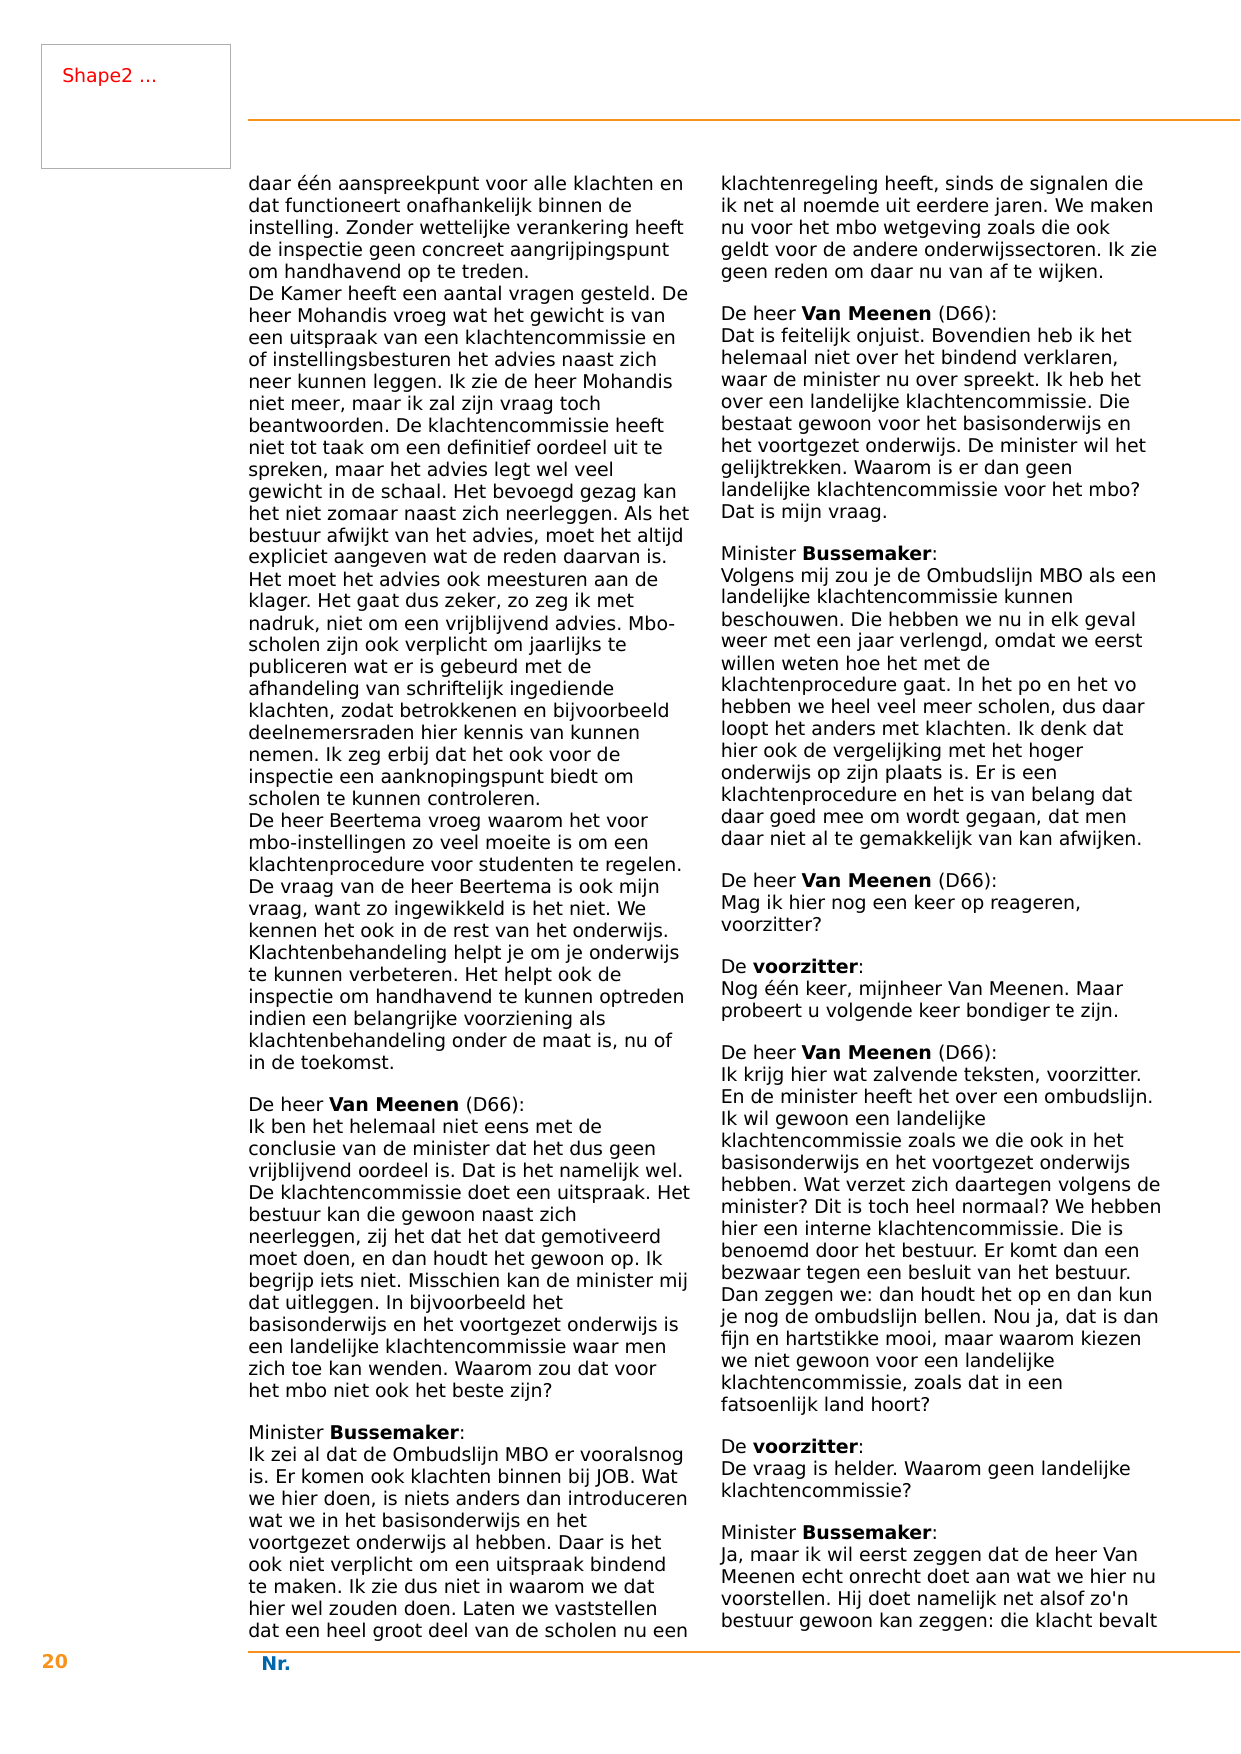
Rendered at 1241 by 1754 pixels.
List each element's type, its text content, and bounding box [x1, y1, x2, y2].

text De heer Van Meenen (D66): [721, 303, 1163, 325]
text De Kamer heeft een aantal vragen gesteld. De heer Mohandis vroeg wat het gewicht is van een uitspraak van een klachtencommissie en of instellingsbesturen het advies naast zich neer kunnen leggen. Ik zie de heer Mohandis niet meer, maar ik zal zijn vraag toch beantwoorden. De klachtencommissie heeft niet tot taak om een definitief oordeel uit te spreken, maar het advies legt wel veel gewicht in de schaal. Het bevoegd gezag kan het niet zomaar naast zich neerleggen. Als het bestuur afwijkt van het advies, moet het altijd expliciet aangeven wat de reden daarvan is. Het moet het advies ook meesturen aan de klager. Het gaat dus zeker, zo zeg ik met nadruk, niet om een vrijblijvend advies. Mbo-scholen zijn ook verplicht om jaarlijks te publiceren wat er is gebeurd met de afhandeling van schriftelijk ingediende klachten, zodat betrokkenen en bijvoorbeeld deelnemersraden hier kennis van kunnen nemen. Ik zeg erbij dat het ook voor de inspectie een aanknopingspunt biedt om scholen te kunnen controleren. [248, 283, 691, 810]
text Minister Bussemaker: [721, 542, 1163, 564]
text De heer Beertema vroeg waarom het voor mbo-instellingen zo veel moeite is om een klachtenprocedure voor studenten te regelen. De vraag van de heer Beertema is ook mijn vraag, want zo ingewikkeld is het niet. We kennen het ook in de rest van het onderwijs. Klachtenbehandeling helpt je om je onderwijs te kunnen verbeteren. Het helpt ook de inspectie om handhavend te kunnen optreden indien een belangrijke voorziening als klachtenbehandeling onder de maat is, nu of in de toekomst. [248, 810, 691, 1074]
text klachtenregeling heeft, sinds de signalen die ik net al noemde uit eerdere jaren. We maken nu voor het mbo wetgeving zoals die ook geldt voor de andere onderwijssectoren. Ik zie geen reden om daar nu van af te wijken. [721, 173, 1163, 283]
text Volgens mij zou je de Ombudslijn MBO als een landelijke klachtencommissie kunnen beschouwen. Die hebben we nu in elk geval weer met een jaar verlengd, omdat we eerst willen weten hoe het met de klachtenprocedure gaat. In het po en het vo hebben we heel veel meer scholen, dus daar loopt het anders met klachten. Ik denk dat hier ook de vergelijking met het hoger onderwijs op zijn plaats is. Er is een klachtenprocedure en het is van belang dat daar goed mee om wordt gegaan, dat men daar niet al te gemakkelijk van kan afwijken. [721, 564, 1163, 850]
text Ik ben het helemaal niet eens met de conclusie van de minister dat het dus geen vrijblijvend oordeel is. Dat is het namelijk wel. De klachtencommissie doet een uitspraak. Het bestuur kan die gewoon naast zich neerleggen, zij het dat het dat gemotiveerd moet doen, en dan houdt het gewoon op. Ik begrijp iets niet. Misschien kan de minister mij dat uitleggen. In bijvoorbeeld het basisonderwijs en het voortgezet onderwijs is een landelijke klachtencommissie waar men zich toe kan wenden. Waarom zou dat voor het mbo niet ook het beste zijn? [248, 1116, 691, 1402]
text Ja, maar ik wil eerst zeggen dat de heer Van Meenen echt onrecht doet aan wat we hier nu voorstellen. Hij doet namelijk net alsof zo'n bestuur gewoon kan zeggen: die klacht bevalt [721, 1544, 1163, 1632]
text De voorzitter: [721, 956, 1163, 978]
text De voorzitter: [721, 1436, 1163, 1458]
text Mag ik hier nog een keer op reageren, voorzitter? [721, 892, 1163, 936]
text Ik zei al dat de Ombudslijn MBO er vooralsnog is. Er komen ook klachten binnen bij JOB. Wat we hier doen, is niets anders dan introduceren wat we in het basisonderwijs en het voortgezet onderwijs al hebben. Daar is het ook niet verplicht om een uitspraak bindend te maken. Ik zie dus niet in waarom we dat hier wel zouden doen. Laten we vaststellen dat een heel groot deel van de scholen nu een [248, 1444, 691, 1641]
text De heer Van Meenen (D66): [721, 870, 1163, 892]
text Ik krijg hier wat zalvende teksten, voorzitter. En de minister heeft het over een ombudslijn. Ik wil gewoon een landelijke klachtencommissie zoals we die ook in het basisonderwijs en het voortgezet onderwijs hebben. Wat verzet zich daartegen volgens de minister? Dit is toch heel normaal? We hebben hier een interne klachtencommissie. Die is benoemd door het bestuur. Er komt dan een bezwaar tegen een besluit van het bestuur. Dan zeggen we: dan houdt het op en dan kun je nog de ombudslijn bellen. Nou ja, dat is dan fijn en hartstikke mooi, maar waarom kiezen we niet gewoon voor een landelijke klachtencommissie, zoals dat in een fatsoenlijk land hoort? [721, 1064, 1163, 1416]
text De vraag is helder. Waarom geen landelijke klachtencommissie? [721, 1458, 1163, 1502]
text De heer Van Meenen (D66): [248, 1094, 691, 1116]
text Dat is feitelijk onjuist. Bovendien heb ik het helemaal niet over het bindend verklaren, waar de minister nu over spreekt. Ik heb het over een landelijke klachtencommissie. Die bestaat gewoon voor het basisonderwijs en het voortgezet onderwijs. De minister wil het gelijktrekken. Waarom is er dan geen landelijke klachtencommissie voor het mbo? Dat is mijn vraag. [721, 325, 1163, 522]
text Nog één keer, mijnheer Van Meenen. Maar probeert u volgende keer bondiger te zijn. [721, 978, 1163, 1022]
text Minister Bussemaker: [248, 1422, 691, 1444]
text Minister Bussemaker: [721, 1522, 1163, 1544]
text De heer Van Meenen (D66): [721, 1042, 1163, 1064]
text daar één aanspreekpunt voor alle klachten en dat functioneert onafhankelijk binnen de instelling. Zonder wettelijke verankering heeft de inspectie geen concreet aangrijpingspunt om handhavend op te treden. [248, 173, 691, 283]
